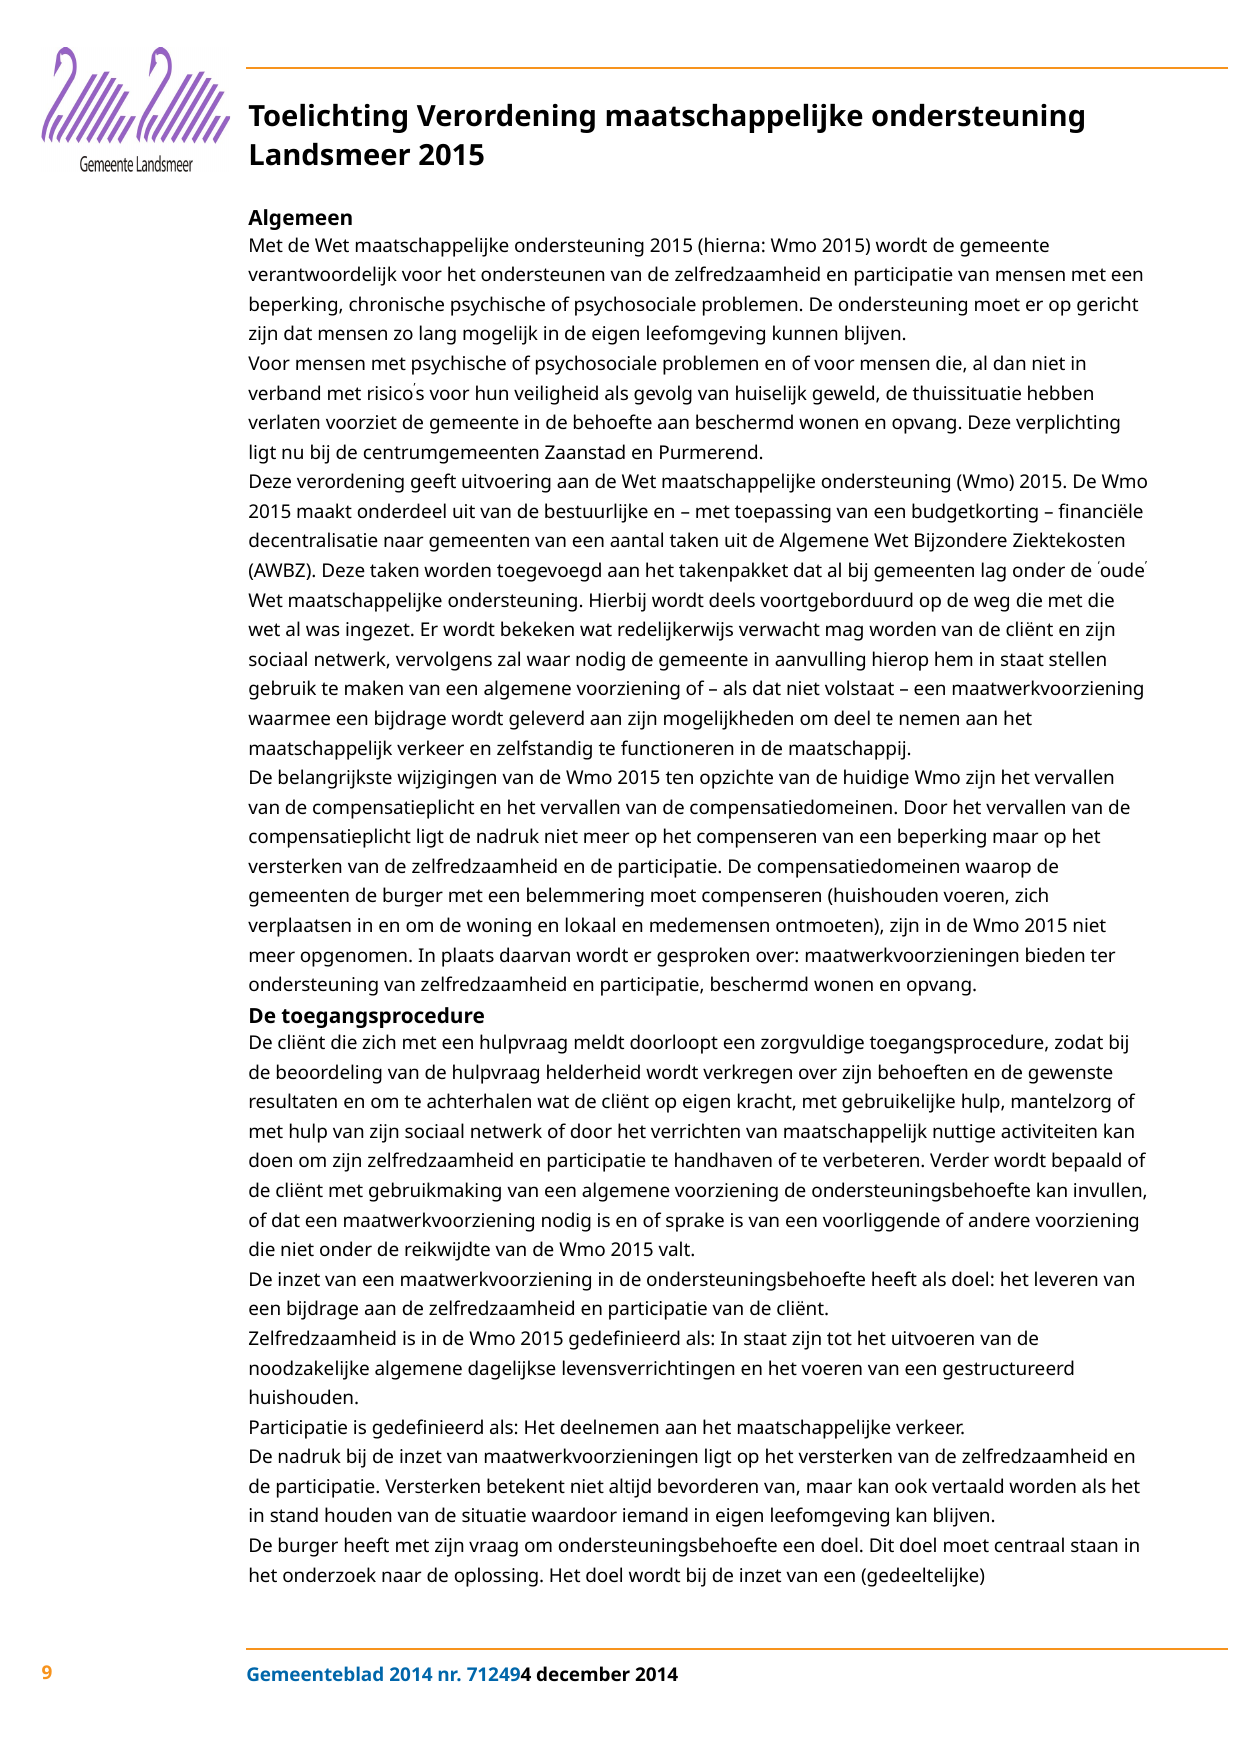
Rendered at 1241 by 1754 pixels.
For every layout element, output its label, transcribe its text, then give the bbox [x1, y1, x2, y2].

text Met de Wet maatschappelijke ondersteuning 2015 (hierna: Wmo 2015) wordt de gemeente verantwoordelijk voor het ondersteunen van de zelfredzaamheid en participatie van mensen met een beperking, chronische psychische of psychosociale problemen. De ondersteuning moet er op gericht zijn dat mensen zo lang mogelijk in de eigen leefomgeving kunnen blijven. [248, 232, 1152, 346]
text Voor mensen met psychische of psychosociale problemen en of voor mensen die, al dan niet in verband met risico’s voor hun veiligheid als gevolg van huiselijk geweld, de thuissituatie hebben verlaten voorziet de gemeente in de behoefte aan beschermd wonen en opvang. Deze verplichting ligt nu bij de centrumgemeenten Zaanstad en Purmerend. [248, 350, 1152, 464]
text De cliënt die zich met een hulpvraag meldt doorloopt een zorgvuldige toegangsprocedure, zodat bij de beoordeling van de hulpvraag helderheid wordt verkregen over zijn behoeften en de gewenste resultaten en om te achterhalen wat de cliënt op eigen kracht, met gebruikelijke hulp, mantelzorg of met hulp van zijn sociaal netwerk of door het verrichten van maatschappelijk nuttige activiteiten kan doen om zijn zelfredzaamheid en participatie te handhaven of te verbeteren. Verder wordt bepaald of de cliënt met gebruikmaking van een algemene voorziening de ondersteuningsbehoefte kan invullen, of dat een maatwerkvoorziening nodig is en of sprake is van een voorliggende of andere voorziening die niet onder de reikwijdte van de Wmo 2015 valt. [248, 1029, 1152, 1262]
text De nadruk bij de inzet van maatwerkvoorzieningen ligt op het versterken van de zelfredzaamheid en de participatie. Versterken betekent niet altijd bevorderen van, maar kan ook vertaald worden als het in stand houden van de situatie waardoor iemand in eigen leefomgeving kan blijven. [248, 1443, 1152, 1528]
text Zelfredzaamheid is in de Wmo 2015 gedefinieerd als: In staat zijn tot het uitvoeren van de noodzakelijke algemene dagelijkse levensverrichtingen en het voeren van een gestructureerd huishouden. [248, 1325, 1152, 1410]
text De burger heeft met zijn vraag om ondersteuningsbehoefte een doel. Dit doel moet centraal staan in het onderzoek naar de oplossing. Het doel wordt bij de inzet van een (gedeeltelijke) [248, 1532, 1152, 1588]
text De toegangsprocedure [248, 1001, 1152, 1029]
text Deze verordening geeft uitvoering aan de Wet maatschappelijke ondersteuning (Wmo) 2015. De Wmo 2015 maakt onderdeel uit van de bestuurlijke en – met toepassing van een budgetkorting – financiële decentralisatie naar gemeenten van een aantal taken uit de Algemene Wet Bijzondere Ziektekosten (AWBZ). Deze taken worden toegevoegd aan het takenpakket dat al bij gemeenten lag onder de ‘oude’ Wet maatschappelijke ondersteuning. Hierbij wordt deels voortgeborduurd op de weg die met die wet al was ingezet. Er wordt bekeken wat redelijkerwijs verwacht mag worden van de cliënt en zijn sociaal netwerk, vervolgens zal waar nodig de gemeente in aanvulling hierop hem in staat stellen gebruik te maken van een algemene voorziening of – als dat niet volstaat – een maatwerkvoorziening waarmee een bijdrage wordt geleverd aan zijn mogelijkheden om deel te nemen aan het maatschappelijk verkeer en zelfstandig te functioneren in de maatschappij. [248, 468, 1152, 760]
text Participatie is gedefinieerd als: Het deelnemen aan het maatschappelijke verkeer. [248, 1414, 1152, 1440]
text De inzet van een maatwerkvoorziening in de ondersteuningsbehoefte heeft als doel: het leveren van een bijdrage aan de zelfredzaamheid en participatie van de cliënt. [248, 1266, 1152, 1321]
text Toelichting Verordening maatschappelijke ondersteuning Landsmeer 2015 [248, 95, 1152, 174]
text Algemeen [248, 203, 1152, 232]
picture [41, 47, 231, 172]
text De belangrijkste wijzigingen van de Wmo 2015 ten opzichte van de huidige Wmo zijn het vervallen van de compensatieplicht en het vervallen van de compensatiedomeinen. Door het vervallen van de compensatieplicht ligt de nadruk niet meer op het compenseren van een beperking maar op het versterken van de zelfredzaamheid en de participatie. De compensatiedomeinen waarop de gemeenten de burger met een belemmering moet compenseren (huishouden voeren, zich verplaatsen in en om de woning en lokaal en medemensen ontmoeten), zijn in de Wmo 2015 niet meer opgenomen. In plaats daarvan wordt er gesproken over: maatwerkvoorzieningen bieden ter ondersteuning van zelfredzaamheid en participatie, beschermd wonen en opvang. [248, 764, 1152, 997]
